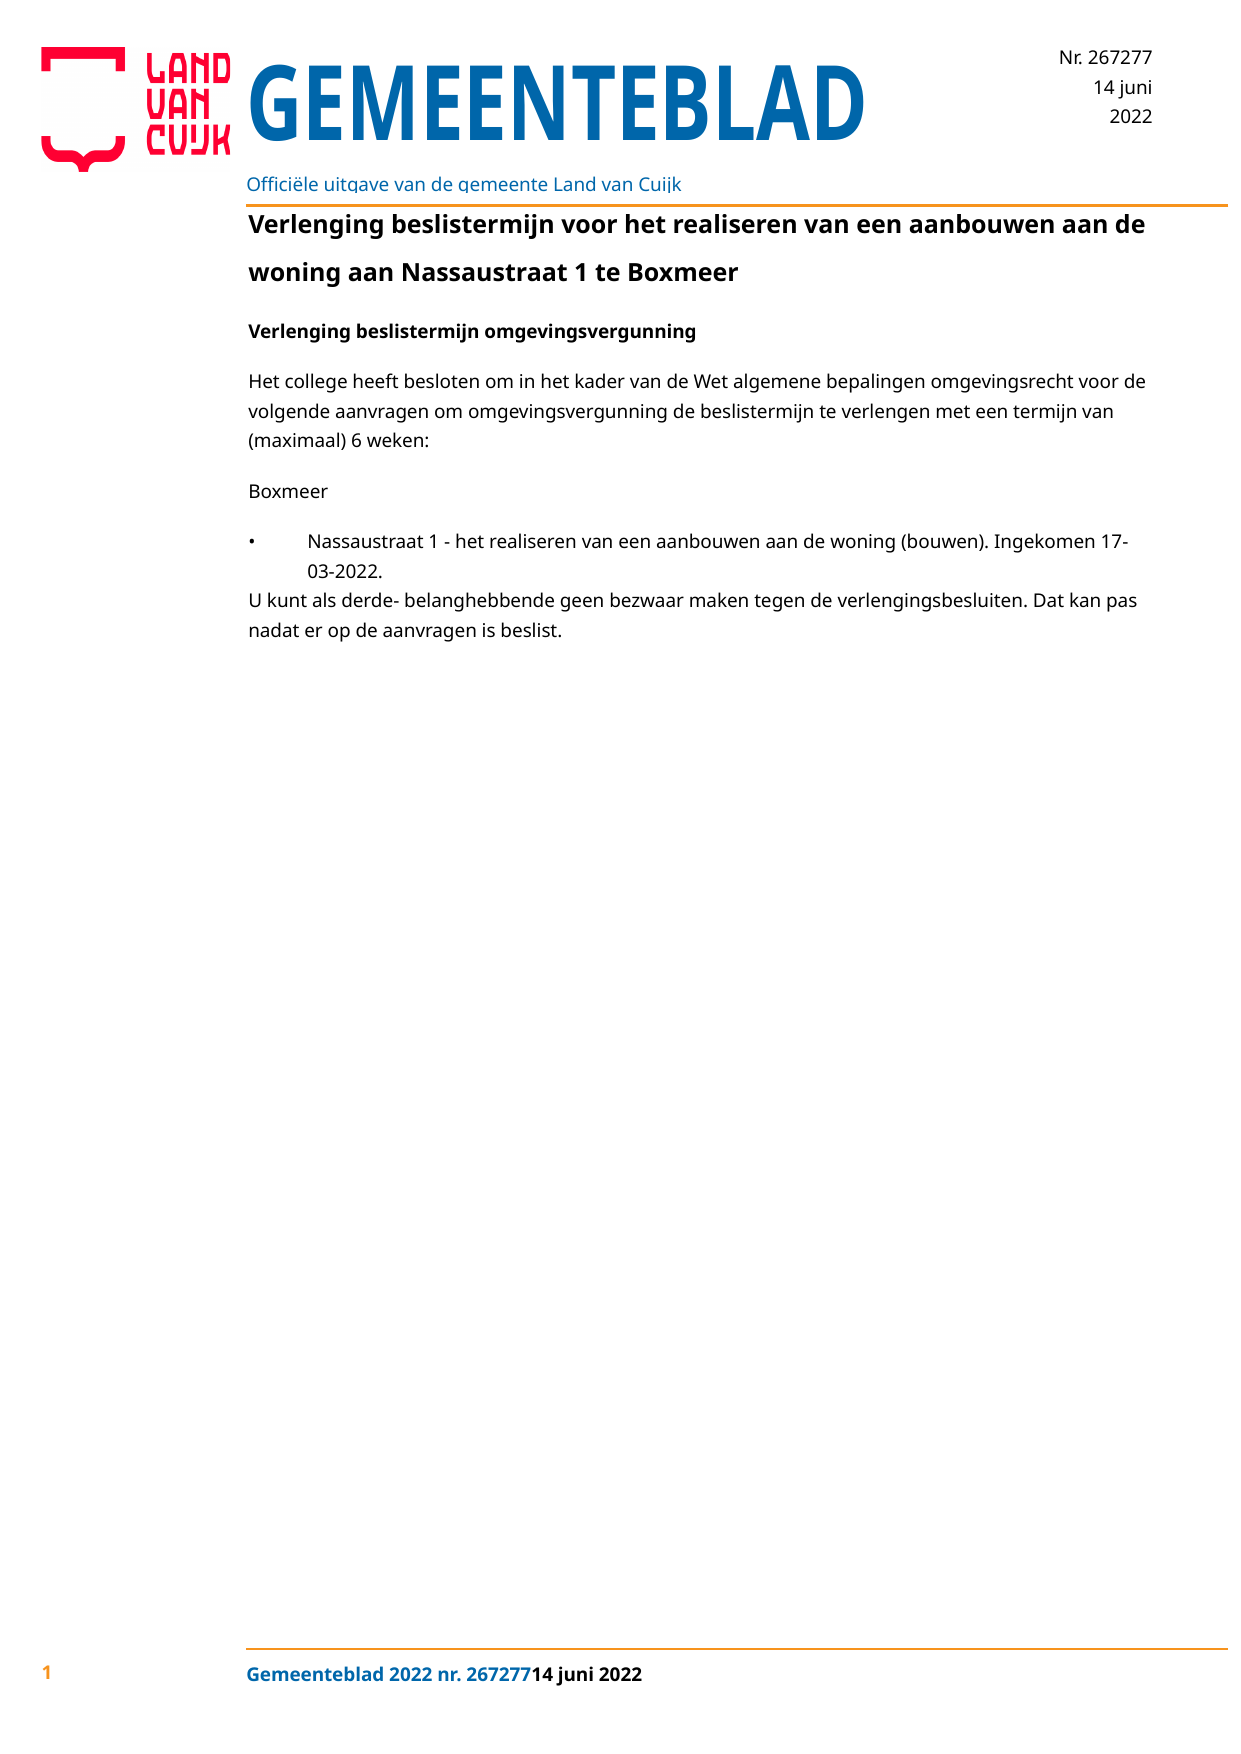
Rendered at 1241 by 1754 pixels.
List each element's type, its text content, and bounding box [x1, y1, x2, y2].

text Het college heeft besloten om in het kader van de Wet algemene bepalingen omgevingsrecht voor de volgende aanvragen om omgevingsvergunning de beslistermijn te verlengen met een termijn van (maximaal) 6 weken: [248, 368, 1152, 453]
text Verlenging beslistermijn voor het realiseren van een aanbouwen aan de woning aan Nassaustraat 1 te Boxmeer [248, 207, 1152, 288]
list Nassaustraat 1 - het realiseren van een aanbouwen aan de woning (bouwen). Ingekomen 17-03-2022. [248, 528, 1152, 584]
picture [41, 47, 231, 172]
text U kunt als derde- belanghebbende geen bezwaar maken tegen de verlengingsbesluiten. Dat kan pas nadat er op de aanvragen is beslist. [248, 587, 1152, 643]
text Boxmeer [248, 478, 1152, 504]
text Verlenging beslistermijn omgevingsvergunning [248, 318, 1152, 344]
